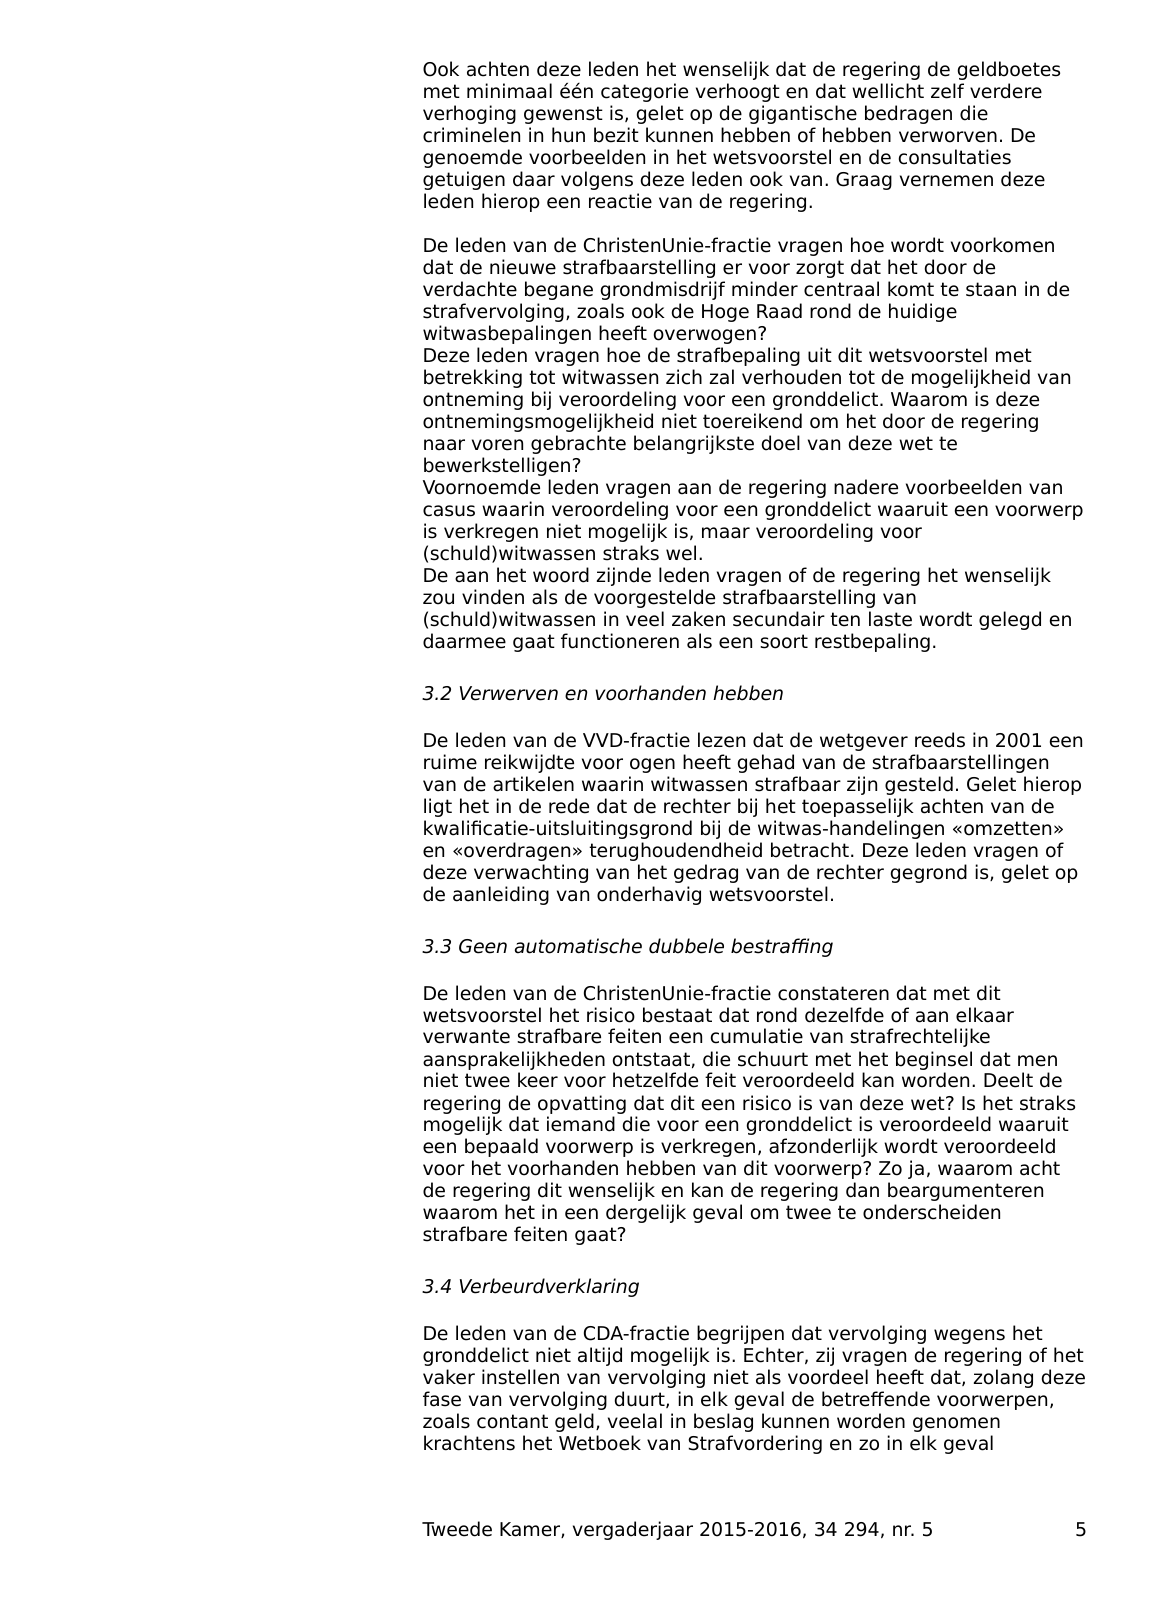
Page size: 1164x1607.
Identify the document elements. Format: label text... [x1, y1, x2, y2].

text Deze leden vragen hoe de strafbepaling uit dit wetsvoorstel met betrekking tot witwassen zich zal verhouden tot de mogelijkheid van ontneming bij veroordeling voor een gronddelict. Waarom is deze ontnemingsmogelijkheid niet toereikend om het door de regering naar voren gebrachte belangrijkste doel van deze wet te bewerkstelligen? [422, 345, 1087, 477]
subtitle 3.2 Verwerven en voorhanden hebben [422, 683, 1087, 705]
subtitle 3.4 Verbeurdverklaring [422, 1276, 1087, 1298]
text De leden van de VVD-fractie lezen dat de wetgever reeds in 2001 een ruime reikwijdte voor ogen heeft gehad van de strafbaarstellingen van de artikelen waarin witwassen strafbaar zijn gesteld. Gelet hierop ligt het in de rede dat de rechter bij het toepasselijk achten van de kwalificatie-uitsluitingsgrond bij de witwas-handelingen «omzetten» en «overdragen» terughoudendheid betracht. Deze leden vragen of deze verwachting van het gedrag van de rechter gegrond is, gelet op de aanleiding van onderhavig wetsvoorstel. [422, 730, 1087, 906]
text Voornoemde leden vragen aan de regering nadere voorbeelden van casus waarin veroordeling voor een gronddelict waaruit een voorwerp is verkregen niet mogelijk is, maar veroordeling voor (schuld)witwassen straks wel. [422, 477, 1087, 565]
text De leden van de CDA-fractie begrijpen dat vervolging wegens het gronddelict niet altijd mogelijk is. Echter, zij vragen de regering of het vaker instellen van vervolging niet als voordeel heeft dat, zolang deze fase van vervolging duurt, in elk geval de betreffende voorwerpen, zoals contant geld, veelal in beslag kunnen worden genomen krachtens het Wetboek van Strafvordering en zo in elk geval [422, 1323, 1087, 1455]
subtitle 3.3 Geen automatische dubbele bestraffing [422, 936, 1087, 957]
text De leden van de ChristenUnie-fractie vragen hoe wordt voorkomen dat de nieuwe strafbaarstelling er voor zorgt dat het door de verdachte begane grondmisdrijf minder centraal komt te staan in de strafvervolging, zoals ook de Hoge Raad rond de huidige witwasbepalingen heeft overwogen? [422, 235, 1087, 345]
text De aan het woord zijnde leden vragen of de regering het wenselijk zou vinden als de voorgestelde strafbaarstelling van (schuld)witwassen in veel zaken secundair ten laste wordt gelegd en daarmee gaat functioneren als een soort restbepaling. [422, 565, 1087, 653]
text Ook achten deze leden het wenselijk dat de regering de geldboetes met minimaal één categorie verhoogt en dat wellicht zelf verdere verhoging gewenst is, gelet op de gigantische bedragen die criminelen in hun bezit kunnen hebben of hebben verworven. De genoemde voorbeelden in het wetsvoorstel en de consultaties getuigen daar volgens deze leden ook van. Graag vernemen deze leden hierop een reactie van de regering. [422, 59, 1087, 213]
text De leden van de ChristenUnie-fractie constateren dat met dit wetsvoorstel het risico bestaat dat rond dezelfde of aan elkaar verwante strafbare feiten een cumulatie van strafrechtelijke aansprakelijkheden ontstaat, die schuurt met het beginsel dat men niet twee keer voor hetzelfde feit veroordeeld kan worden. Deelt de regering de opvatting dat dit een risico is van deze wet? Is het straks mogelijk dat iemand die voor een gronddelict is veroordeeld waaruit een bepaald voorwerp is verkregen, afzonderlijk wordt veroordeeld voor het voorhanden hebben van dit voorwerp? Zo ja, waarom acht de regering dit wenselijk en kan de regering dan beargumenteren waarom het in een dergelijk geval om twee te onderscheiden strafbare feiten gaat? [422, 982, 1087, 1246]
